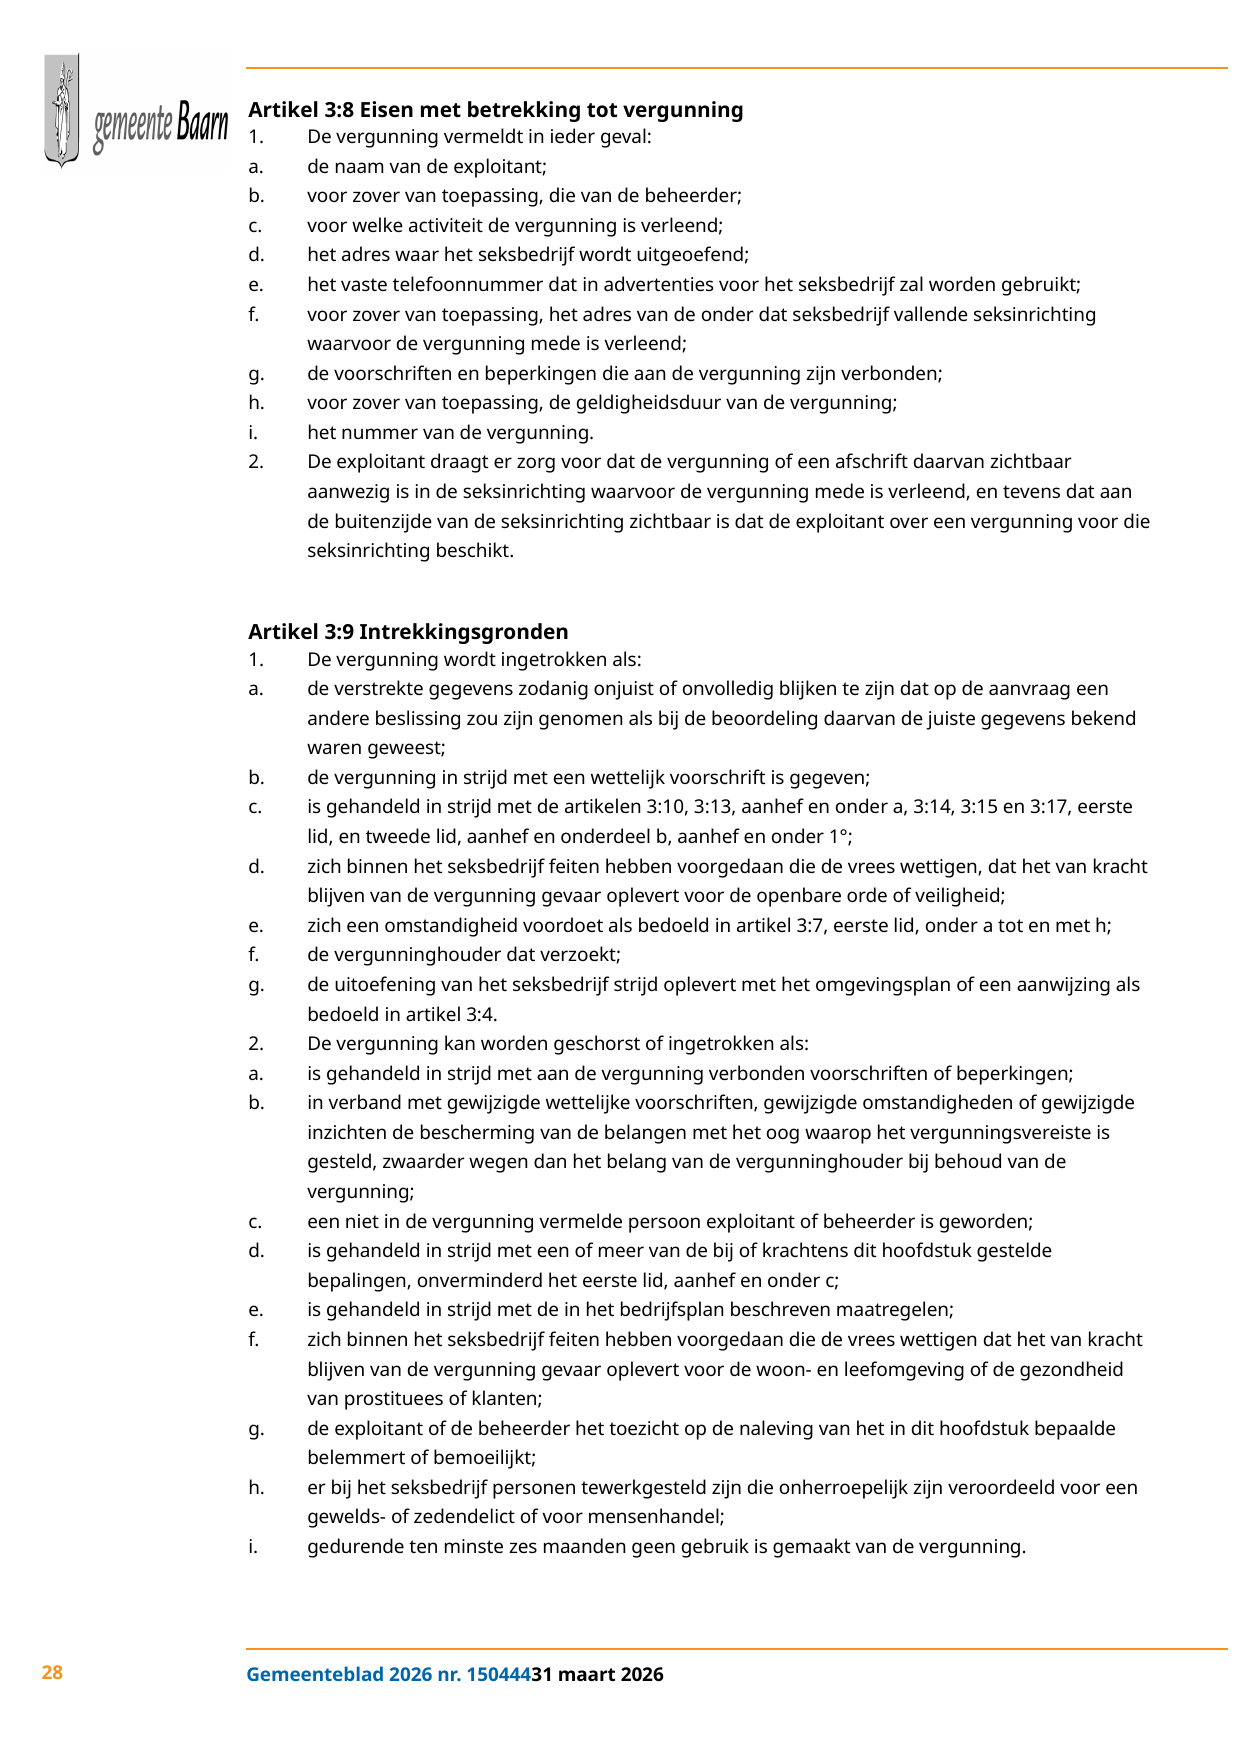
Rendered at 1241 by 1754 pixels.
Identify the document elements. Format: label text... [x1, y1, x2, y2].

picture [41, 47, 231, 172]
list is gehandeld in strijd met een of meer van de bij of krachtens dit hoofdstuk gestelde bepalingen, onverminderd het eerste lid, aanhef en onder c; [248, 1237, 1152, 1293]
list de exploitant of de beheerder het toezicht op de naleving van het in dit hoofdstuk bepaalde belemmert of bemoeilijkt; [248, 1415, 1152, 1470]
list de voorschriften en beperkingen die aan de vergunning zijn verbonden; [248, 360, 1152, 386]
list de uitoefening van het seksbedrijf strijd oplevert met het omgevingsplan of een aanwijzing als bedoeld in artikel 3:4. [248, 971, 1152, 1027]
list De vergunning vermeldt in ieder geval: [248, 123, 1152, 149]
list De vergunning kan worden geschorst of ingetrokken als: [248, 1030, 1152, 1056]
list voor zover van toepassing, die van de beheerder; [248, 182, 1152, 208]
list voor zover van toepassing, de geldigheidsduur van de vergunning; [248, 389, 1152, 415]
list zich binnen het seksbedrijf feiten hebben voorgedaan die de vrees wettigen, dat het van kracht blijven van de vergunning gevaar oplevert voor de openbare orde of veiligheid; [248, 853, 1152, 908]
text Artikel 3:8 Eisen met betrekking tot vergunning [248, 95, 1152, 123]
list in verband met gewijzigde wettelijke voorschriften, gewijzigde omstandigheden of gewijzigde inzichten de bescherming van de belangen met het oog waarop het vergunningsvereiste is gesteld, zwaarder wegen dan het belang van de vergunninghouder bij behoud van de vergunning; [248, 1089, 1152, 1204]
list De vergunning wordt ingetrokken als: [248, 646, 1152, 672]
list het nummer van de vergunning. [248, 419, 1152, 445]
list voor welke activiteit de vergunning is verleend; [248, 212, 1152, 238]
list de naam van de exploitant; [248, 153, 1152, 178]
list de verstrekte gegevens zodanig onjuist of onvolledig blijken te zijn dat op de aanvraag een andere beslissing zou zijn genomen als bij de beoordeling daarvan de juiste gegevens bekend waren geweest; [248, 675, 1152, 760]
list het adres waar het seksbedrijf wordt uitgeoefend; [248, 242, 1152, 267]
list is gehandeld in strijd met aan de vergunning verbonden voorschriften of beperkingen; [248, 1060, 1152, 1086]
list gedurende ten minste zes maanden geen gebruik is gemaakt van de vergunning. [248, 1533, 1152, 1559]
list de vergunning in strijd met een wettelijk voorschrift is gegeven; [248, 764, 1152, 790]
list zich binnen het seksbedrijf feiten hebben voorgedaan die de vrees wettigen dat het van kracht blijven van de vergunning gevaar oplevert voor de woon- en leefomgeving of de gezondheid van prostituees of klanten; [248, 1326, 1152, 1411]
list het vaste telefoonnummer dat in advertenties voor het seksbedrijf zal worden gebruikt; [248, 271, 1152, 297]
list voor zover van toepassing, het adres van de onder dat seksbedrijf vallende seksinrichting waarvoor de vergunning mede is verleend; [248, 301, 1152, 356]
text Artikel 3:9 Intrekkingsgronden [248, 617, 1152, 646]
list een niet in de vergunning vermelde persoon exploitant of beheerder is geworden; [248, 1208, 1152, 1234]
list is gehandeld in strijd met de artikelen 3:10, 3:13, aanhef en onder a, 3:14, 3:15 en 3:17, eerste lid, en tweede lid, aanhef en onderdeel b, aanhef en onder 1°; [248, 794, 1152, 849]
list zich een omstandigheid voordoet als bedoeld in artikel 3:7, eerste lid, onder a tot en met h; [248, 912, 1152, 938]
list er bij het seksbedrijf personen tewerkgesteld zijn die onherroepelijk zijn veroordeeld voor een gewelds- of zedendelict of voor mensenhandel; [248, 1474, 1152, 1529]
list De exploitant draagt er zorg voor dat de vergunning of een afschrift daarvan zichtbaar aanwezig is in de seksinrichting waarvoor de vergunning mede is verleend, en tevens dat aan de buitenzijde van de seksinrichting zichtbaar is dat de exploitant over een vergunning voor die seksinrichting beschikt. [248, 449, 1152, 563]
list is gehandeld in strijd met de in het bedrijfsplan beschreven maatregelen; [248, 1297, 1152, 1322]
list de vergunninghouder dat verzoekt; [248, 942, 1152, 967]
